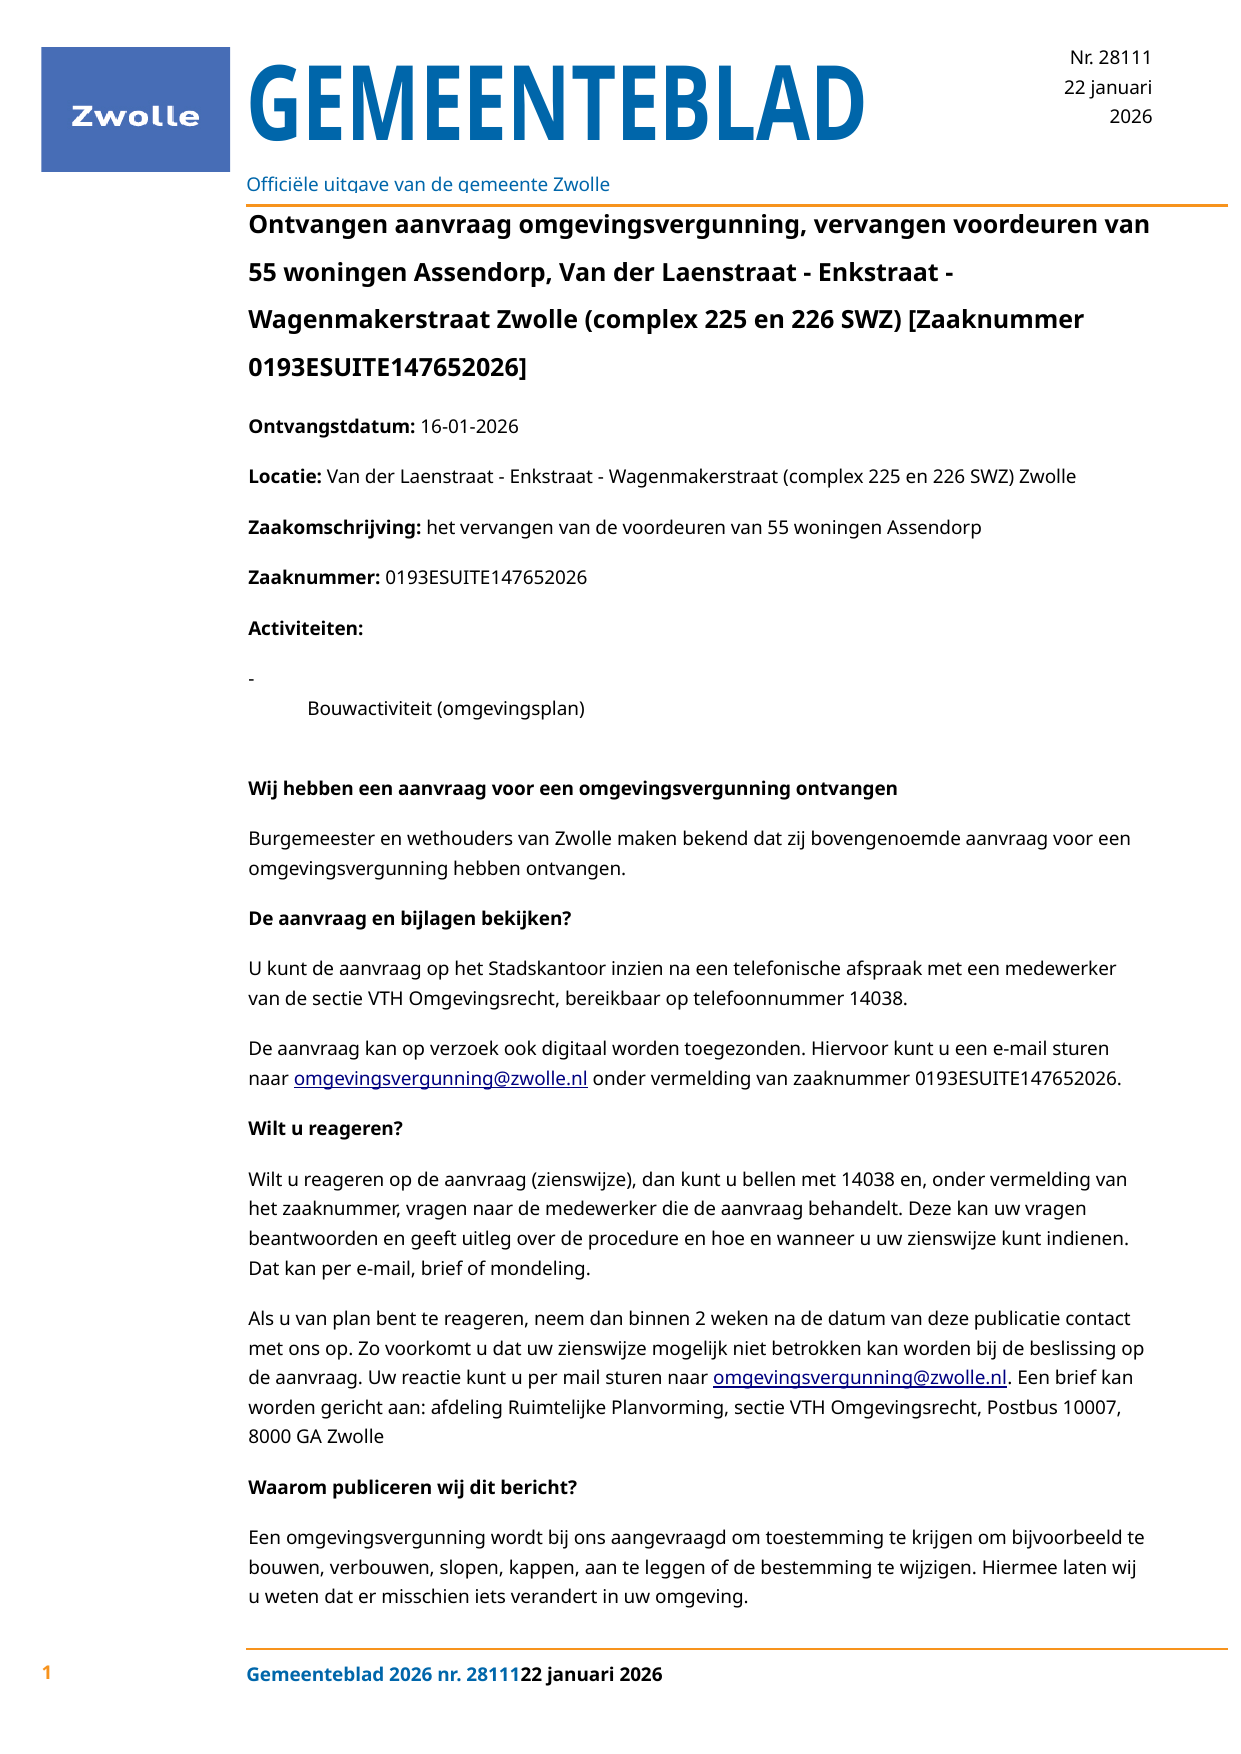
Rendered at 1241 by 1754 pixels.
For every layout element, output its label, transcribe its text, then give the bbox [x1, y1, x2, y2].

text Waarom publiceren wij dit bericht? [248, 1474, 1152, 1500]
text Als u van plan bent te reageren, neem dan binnen 2 weken na de datum van deze publicatie contact met ons op. Zo voorkomt u dat uw zienswijze mogelijk niet betrokken kan worden bij de beslissing op de aanvraag. Uw reactie kunt u per mail sturen naar omgevingsvergunning@zwolle.nl. Een brief kan worden gericht aan: afdeling Ruimtelijke Planvorming, sectie VTH Omgevingsrecht, Postbus 10007, 8000 GA Zwolle [248, 1305, 1152, 1449]
text Zaaknummer: 0193ESUITE147652026 [248, 564, 1152, 590]
text De aanvraag kan op verzoek ook digitaal worden toegezonden. Hiervoor kunt u een e-mail sturen naar omgevingsvergunning@zwolle.nl onder vermelding van zaaknummer 0193ESUITE147652026. [248, 1036, 1152, 1091]
text Wilt u reageren op de aanvraag (zienswijze), dan kunt u bellen met 14038 en, onder vermelding van het zaaknummer, vragen naar de medewerker die de aanvraag behandelt. Deze kan uw vragen beantwoorden en geeft uitleg over de procedure en hoe en wanneer u uw zienswijze kunt indienen. Dat kan per e-mail, brief of mondeling. [248, 1166, 1152, 1281]
text De aanvraag en bijlagen bekijken? [248, 905, 1152, 931]
text Een omgevingsvergunning wordt bij ons aangevraagd om toestemming te krijgen om bijvoorbeeld te bouwen, verbouwen, slopen, kappen, aan te leggen of de bestemming te wijzigen. Hiermee laten wij u weten dat er misschien iets verandert in uw omgeving. [248, 1524, 1152, 1609]
text Wilt u reageren? [248, 1116, 1152, 1141]
text Zaakomschrijving: het vervangen van de voordeuren van 55 woningen Assendorp [248, 514, 1152, 540]
text Burgemeester en wethouders van Zwolle maken bekend dat zij bovengenoemde aanvraag voor een omgevingsvergunning hebben ontvangen. [248, 825, 1152, 881]
text Activiteiten: [248, 615, 1152, 641]
text Ontvangstdatum: 16-01-2026 [248, 413, 1152, 439]
text Ontvangen aanvraag omgevingsvergunning, vervangen voordeuren van 55 woningen Assendorp, Van der Laenstraat - Enkstraat - Wagenmakerstraat Zwolle (complex 225 en 226 SWZ) [Zaaknummer 0193ESUITE147652026] [248, 207, 1152, 384]
list Bouwactiviteit (omgevingsplan) [248, 695, 1152, 721]
text U kunt de aanvraag op het Stadskantoor inzien na een telefonische afspraak met een medewerker van de sectie VTH Omgevingsrecht, bereikbaar op telefoonnummer 14038. [248, 956, 1152, 1011]
picture [41, 47, 231, 172]
text Wij hebben een aanvraag voor een omgevingsvergunning ontvangen [248, 775, 1152, 801]
text Locatie: Van der Laenstraat - Enkstraat - Wagenmakerstraat (complex 225 en 226 SWZ) Zwolle [248, 463, 1152, 489]
